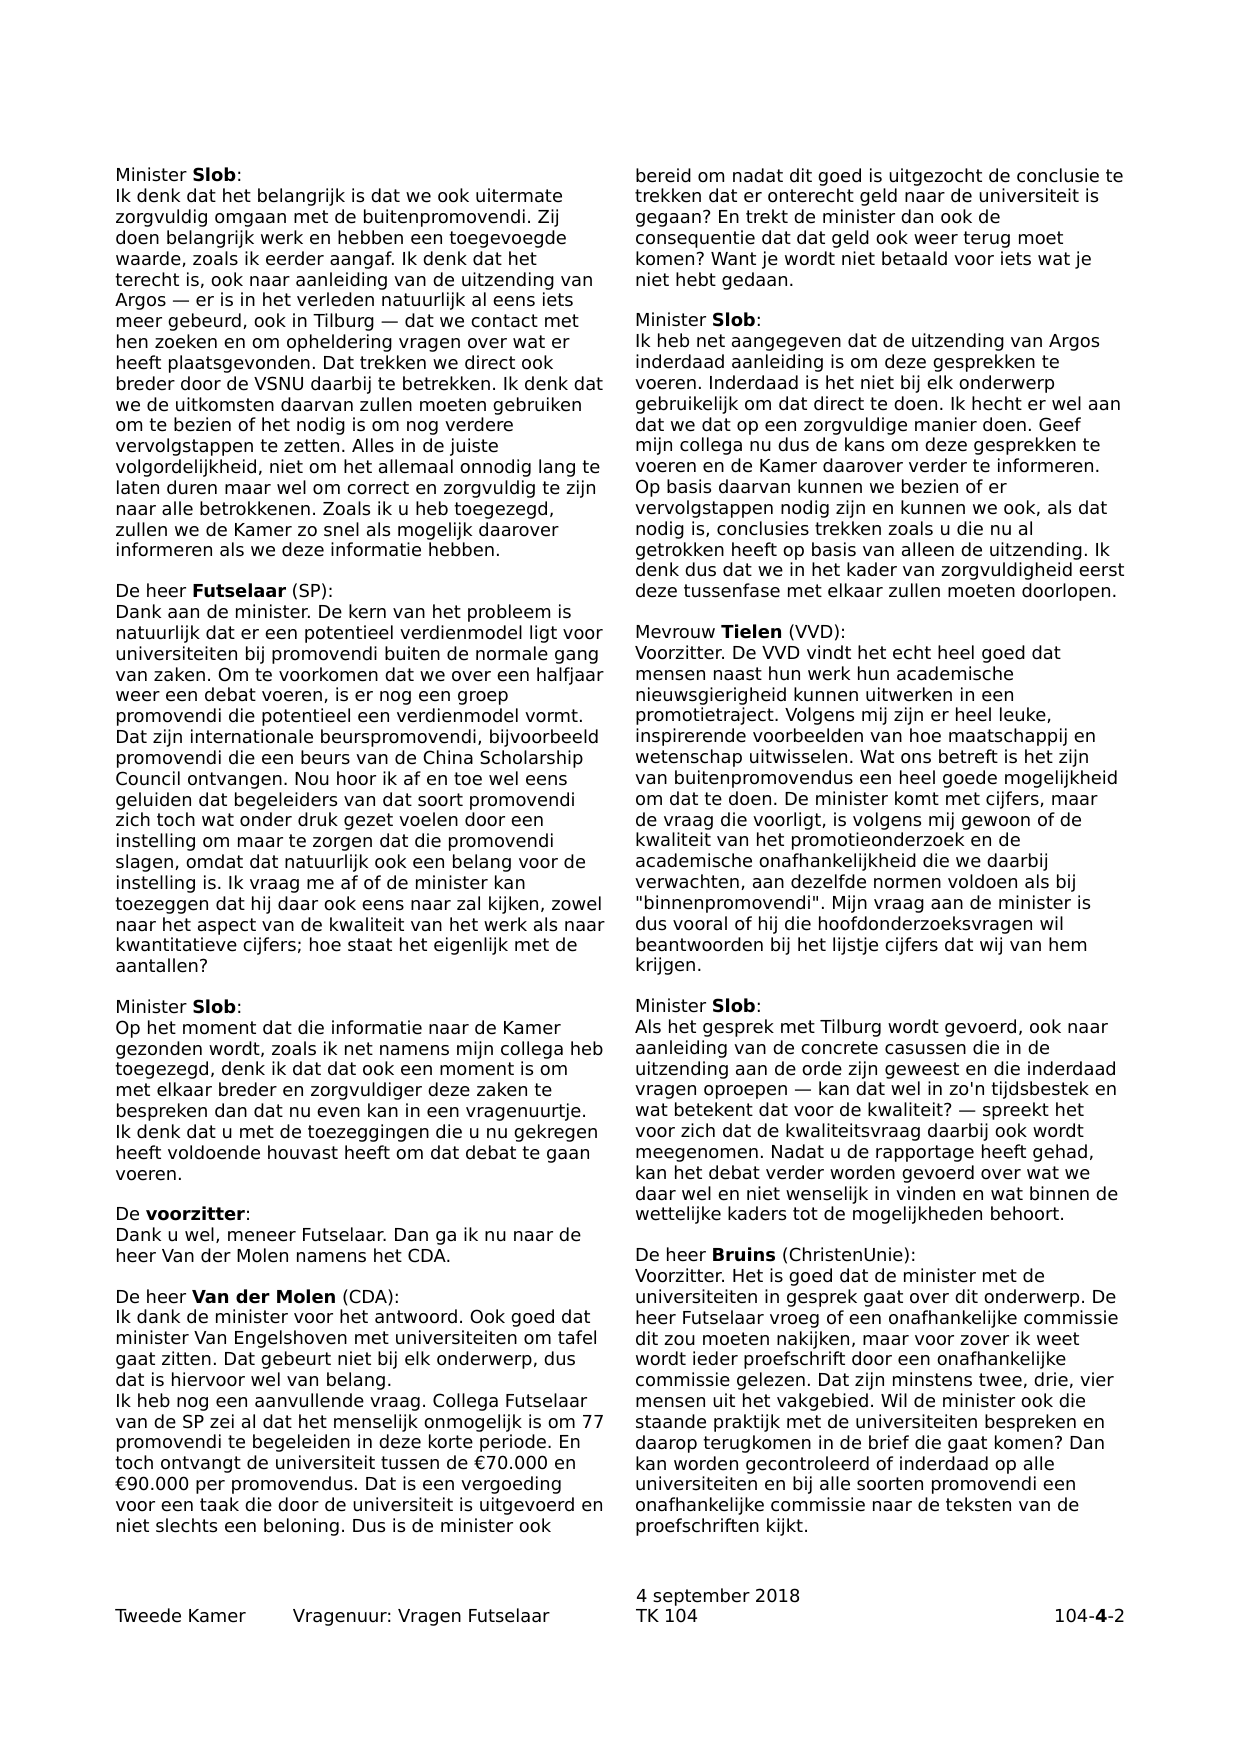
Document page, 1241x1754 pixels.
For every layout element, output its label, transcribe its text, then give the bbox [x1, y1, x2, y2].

text Ik denk dat het belangrijk is dat we ook uitermate zorgvuldig omgaan met de buitenpromovendi. Zij doen belangrijk werk en hebben een toegevoegde waarde, zoals ik eerder aangaf. Ik denk dat het terecht is, ook naar aanleiding van de uitzending van Argos — er is in het verleden natuurlijk al eens iets meer gebeurd, ook in Tilburg — dat we contact met hen zoeken en om opheldering vragen over wat er heeft plaatsgevonden. Dat trekken we direct ook breder door de VSNU daarbij te betrekken. Ik denk dat we de uitkomsten daarvan zullen moeten gebruiken om te bezien of het nodig is om nog verdere vervolgstappen te zetten. Alles in de juiste volgordelijkheid, niet om het allemaal onnodig lang te laten duren maar wel om correct en zorgvuldig te zijn naar alle betrokkenen. Zoals ik u heb toegezegd, zullen we de Kamer zo snel als mogelijk daarover informeren als we deze informatie hebben. [115, 186, 605, 561]
text Ik dank de minister voor het antwoord. Ook goed dat minister Van Engelshoven met universiteiten om tafel gaat zitten. Dat gebeurt niet bij elk onderwerp, dus dat is hiervoor wel van belang. [115, 1307, 605, 1391]
text De voorzitter: [115, 1204, 605, 1225]
text bereid om nadat dit goed is uitgezocht de conclusie te trekken dat er onterecht geld naar de universiteit is gegaan? En trekt de minister dan ook de consequentie dat dat geld ook weer terug moet komen? Want je wordt niet betaald voor iets wat je niet hebt gedaan. [635, 165, 1125, 290]
text Minister Slob: [115, 165, 605, 186]
text De heer Van der Molen (CDA): [115, 1287, 605, 1307]
text Voorzitter. De VVD vindt het echt heel goed dat mensen naast hun werk hun academische nieuwsgierigheid kunnen uitwerken in een promotietraject. Volgens mij zijn er heel leuke, inspirerende voorbeelden van hoe maatschappij en wetenschap uitwisselen. Wat ons betreft is het zijn van buitenpromovendus een heel goede mogelijkheid om dat te doen. De minister komt met cijfers, maar de vraag die voorligt, is volgens mij gewoon of de kwaliteit van het promotieonderzoek en de academische onafhankelijkheid die we daarbij verwachten, aan dezelfde normen voldoen als bij "binnenpromovendi". Mijn vraag aan de minister is dus vooral of hij die hoofdonderzoeksvragen wil beantwoorden bij het lijstje cijfers dat wij van hem krijgen. [635, 643, 1125, 976]
text Mevrouw Tielen (VVD): [635, 622, 1125, 643]
text Dank aan de minister. De kern van het probleem is natuurlijk dat er een potentieel verdienmodel ligt voor universiteiten bij promovendi buiten de normale gang van zaken. Om te voorkomen dat we over een halfjaar weer een debat voeren, is er nog een groep promovendi die potentieel een verdienmodel vormt. Dat zijn internationale beurspromovendi, bijvoorbeeld promovendi die een beurs van de China Scholarship Council ontvangen. Nou hoor ik af en toe wel eens geluiden dat begeleiders van dat soort promovendi zich toch wat onder druk gezet voelen door een instelling om maar te zorgen dat die promovendi slagen, omdat dat natuurlijk ook een belang voor de instelling is. Ik vraag me af of de minister kan toezeggen dat hij daar ook eens naar zal kijken, zowel naar het aspect van de kwaliteit van het werk als naar kwantitatieve cijfers; hoe staat het eigenlijk met de aantallen? [115, 602, 605, 977]
text Voorzitter. Het is goed dat de minister met de universiteiten in gesprek gaat over dit onderwerp. De heer Futselaar vroeg of een onafhankelijke commissie dit zou moeten nakijken, maar voor zover ik weet wordt ieder proefschrift door een onafhankelijke commissie gelezen. Dat zijn minstens twee, drie, vier mensen uit het vakgebied. Wil de minister ook die staande praktijk met de universiteiten bespreken en daarop terugkomen in de brief die gaat komen? Dan kan worden gecontroleerd of inderdaad op alle universiteiten en bij alle soorten promovendi een onafhankelijke commissie naar de teksten van de proefschriften kijkt. [635, 1266, 1125, 1537]
text De heer Futselaar (SP): [115, 581, 605, 602]
text De heer Bruins (ChristenUnie): [635, 1245, 1125, 1266]
text Ik heb net aangegeven dat de uitzending van Argos inderdaad aanleiding is om deze gesprekken te voeren. Inderdaad is het niet bij elk onderwerp gebruikelijk om dat direct te doen. Ik hecht er wel aan dat we dat op een zorgvuldige manier doen. Geef mijn collega nu dus de kans om deze gesprekken te voeren en de Kamer daarover verder te informeren. Op basis daarvan kunnen we bezien of er vervolgstappen nodig zijn en kunnen we ook, als dat nodig is, conclusies trekken zoals u die nu al getrokken heeft op basis van alleen de uitzending. Ik denk dus dat we in het kader van zorgvuldigheid eerst deze tussenfase met elkaar zullen moeten doorlopen. [635, 331, 1125, 602]
text Minister Slob: [635, 996, 1125, 1017]
text Ik heb nog een aanvullende vraag. Collega Futselaar van de SP zei al dat het menselijk onmogelijk is om 77 promovendi te begeleiden in deze korte periode. En toch ontvangt de universiteit tussen de €70.000 en €90.000 per promovendus. Dat is een vergoeding voor een taak die door de universiteit is uitgevoerd en niet slechts een beloning. Dus is de minister ook [115, 1391, 605, 1536]
text Dank u wel, meneer Futselaar. Dan ga ik nu naar de heer Van der Molen namens het CDA. [115, 1225, 605, 1267]
text Minister Slob: [115, 997, 605, 1017]
text Minister Slob: [635, 310, 1125, 331]
text Op het moment dat die informatie naar de Kamer gezonden wordt, zoals ik net namens mijn collega heb toegezegd, denk ik dat dat ook een moment is om met elkaar breder en zorgvuldiger deze zaken te bespreken dan dat nu even kan in een vragenuurtje. Ik denk dat u met de toezeggingen die u nu gekregen heeft voldoende houvast heeft om dat debat te gaan voeren. [115, 1017, 605, 1184]
text Als het gesprek met Tilburg wordt gevoerd, ook naar aanleiding van de concrete casussen die in de uitzending aan de orde zijn geweest en die inderdaad vragen oproepen — kan dat wel in zo'n tijdsbestek en wat betekent dat voor de kwaliteit? — spreekt het voor zich dat de kwaliteitsvraag daarbij ook wordt meegenomen. Nadat u de rapportage heeft gehad, kan het debat verder worden gevoerd over wat we daar wel en niet wenselijk in vinden en wat binnen de wettelijke kaders tot de mogelijkheden behoort. [635, 1017, 1125, 1225]
